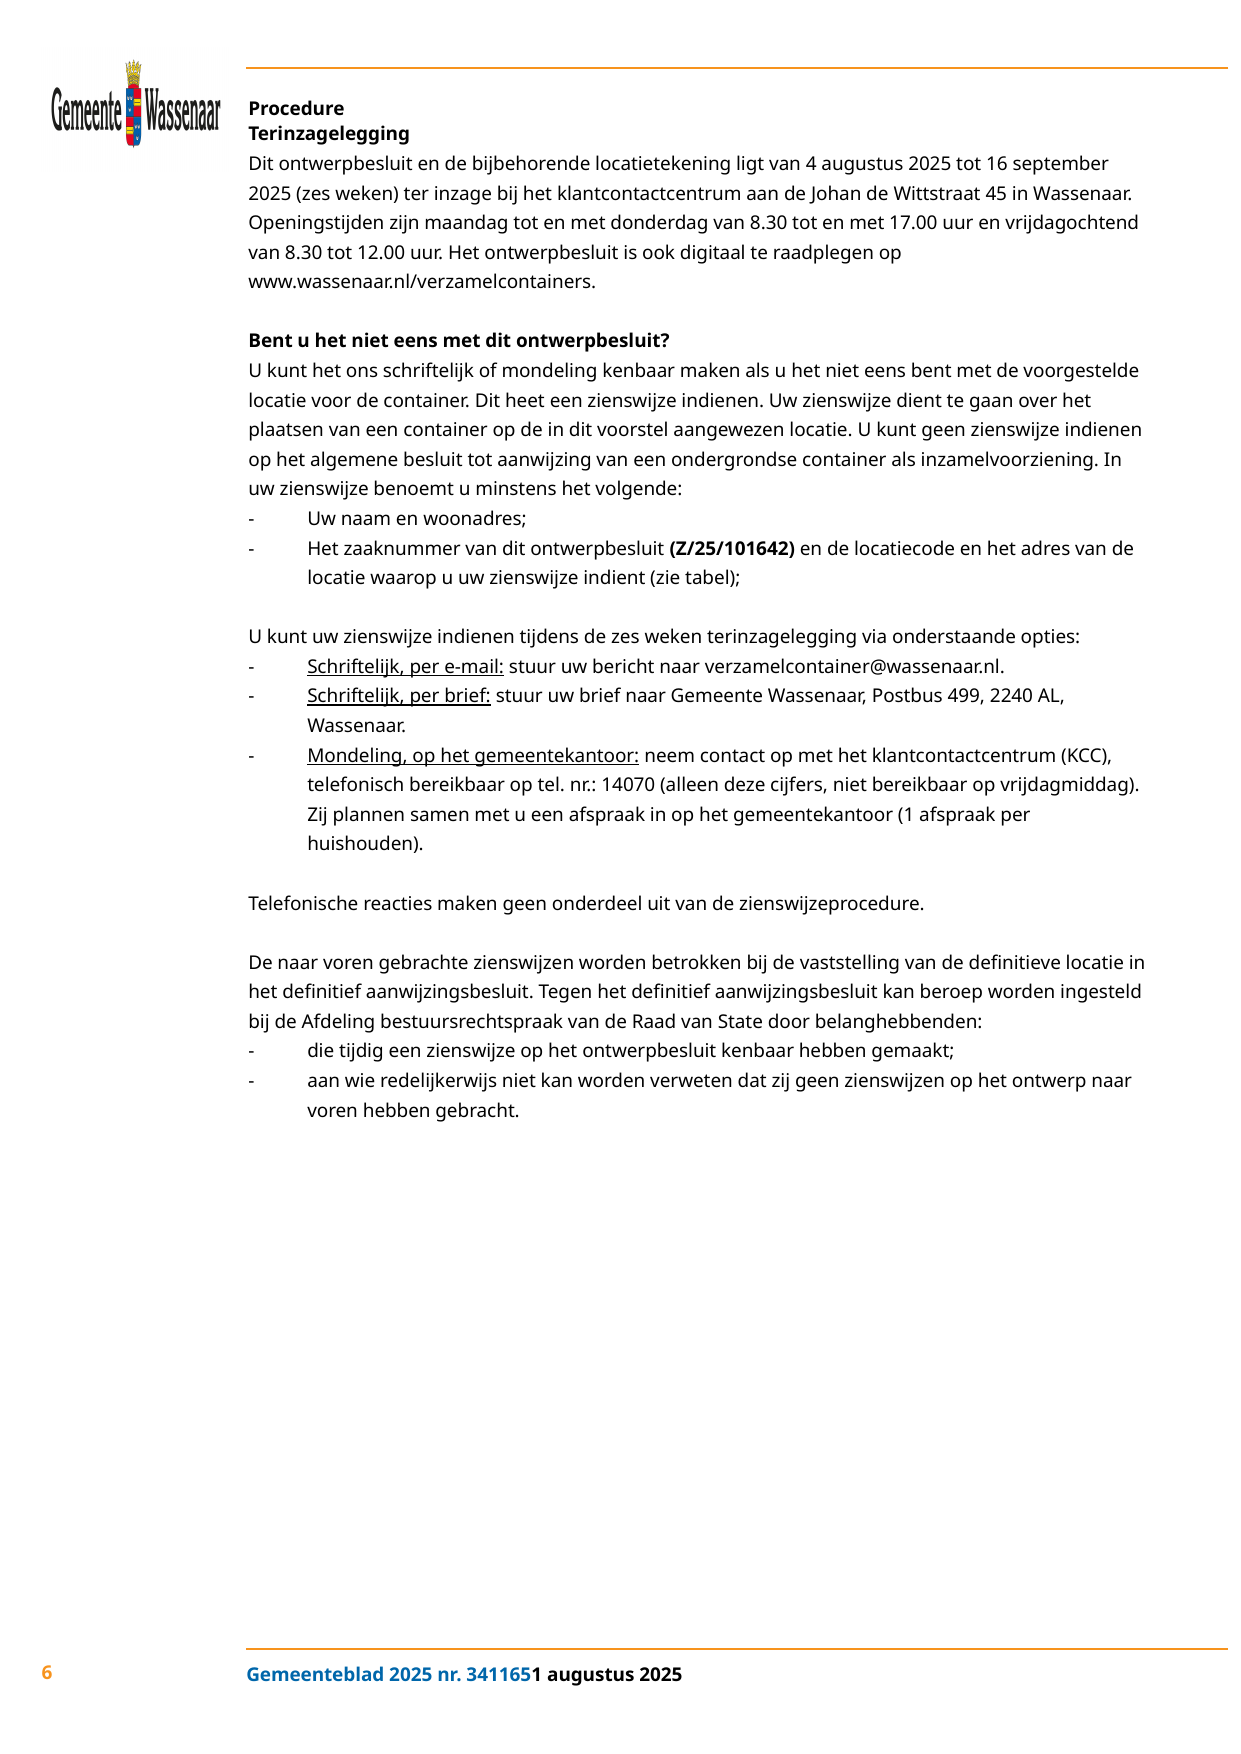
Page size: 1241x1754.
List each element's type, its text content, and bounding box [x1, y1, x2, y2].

picture [41, 47, 231, 172]
list Schriftelijk, per brief: stuur uw brief naar Gemeente Wassenaar, Postbus 499, 2240 AL, Wassenaar. [248, 683, 1152, 738]
text U kunt het ons schriftelijk of mondeling kenbaar maken als u het niet eens bent met de voorgestelde locatie voor de container. Dit heet een zienswijze indienen. Uw zienswijze dient te gaan over het plaatsen van een container op de in dit voorstel aangewezen locatie. U kunt geen zienswijze indienen op het algemene besluit tot aanwijzing van een ondergrondse container als inzamelvoorziening. In uw zienswijze benoemt u minstens het volgende: [248, 357, 1152, 501]
list Uw naam en woonadres; [248, 505, 1152, 531]
list Schriftelijk, per e-mail: stuur uw bericht naar verzamelcontainer@wassenaar.nl. [248, 653, 1152, 679]
list die tijdig een zienswijze op het ontwerpbesluit kenbaar hebben gemaakt; [248, 1038, 1152, 1063]
text Bent u het niet eens met dit ontwerpbesluit? [248, 328, 1152, 353]
text Dit ontwerpbesluit en de bijbehorende locatietekening ligt van 4 augustus 2025 tot 16 september 2025 (zes weken) ter inzage bij het klantcontactcentrum aan de Johan de Wittstraat 45 in Wassenaar. Openingstijden zijn maandag tot en met donderdag van 8.30 tot en met 17.00 uur en vrijdagochtend van 8.30 tot 12.00 uur. Het ontwerpbesluit is ook digitaal te raadplegen op www.wassenaar.nl/verzamelcontainers. [248, 150, 1152, 294]
text Terinzagelegging [248, 121, 1152, 146]
list aan wie redelijkerwijs niet kan worden verweten dat zij geen zienswijzen op het ontwerp naar voren hebben gebracht. [248, 1067, 1152, 1123]
text U kunt uw zienswijze indienen tijdens de zes weken terinzagelegging via onderstaande opties: [248, 623, 1152, 649]
list Het zaaknummer van dit ontwerpbesluit (Z/25/101642) en de locatiecode en het adres van de locatie waarop u uw zienswijze indient (zie tabel); [248, 535, 1152, 590]
text Telefonische reacties maken geen onderdeel uit van de zienswijzeprocedure. [248, 890, 1152, 916]
list Mondeling, op het gemeentekantoor: neem contact op met het klantcontactcentrum (KCC), telefonisch bereikbaar op tel. nr.: 14070 (alleen deze cijfers, niet bereikbaar op vrijdagmiddag). Zij plannen samen met u een afspraak in op het gemeentekantoor (1 afspraak per huishouden). [248, 742, 1152, 856]
text Procedure [248, 95, 1152, 121]
text De naar voren gebrachte zienswijzen worden betrokken bij de vaststelling van de definitieve locatie in het definitief aanwijzingsbesluit. Tegen het definitief aanwijzingsbesluit kan beroep worden ingesteld bij de Afdeling bestuursrechtspraak van de Raad van State door belanghebbenden: [248, 949, 1152, 1034]
